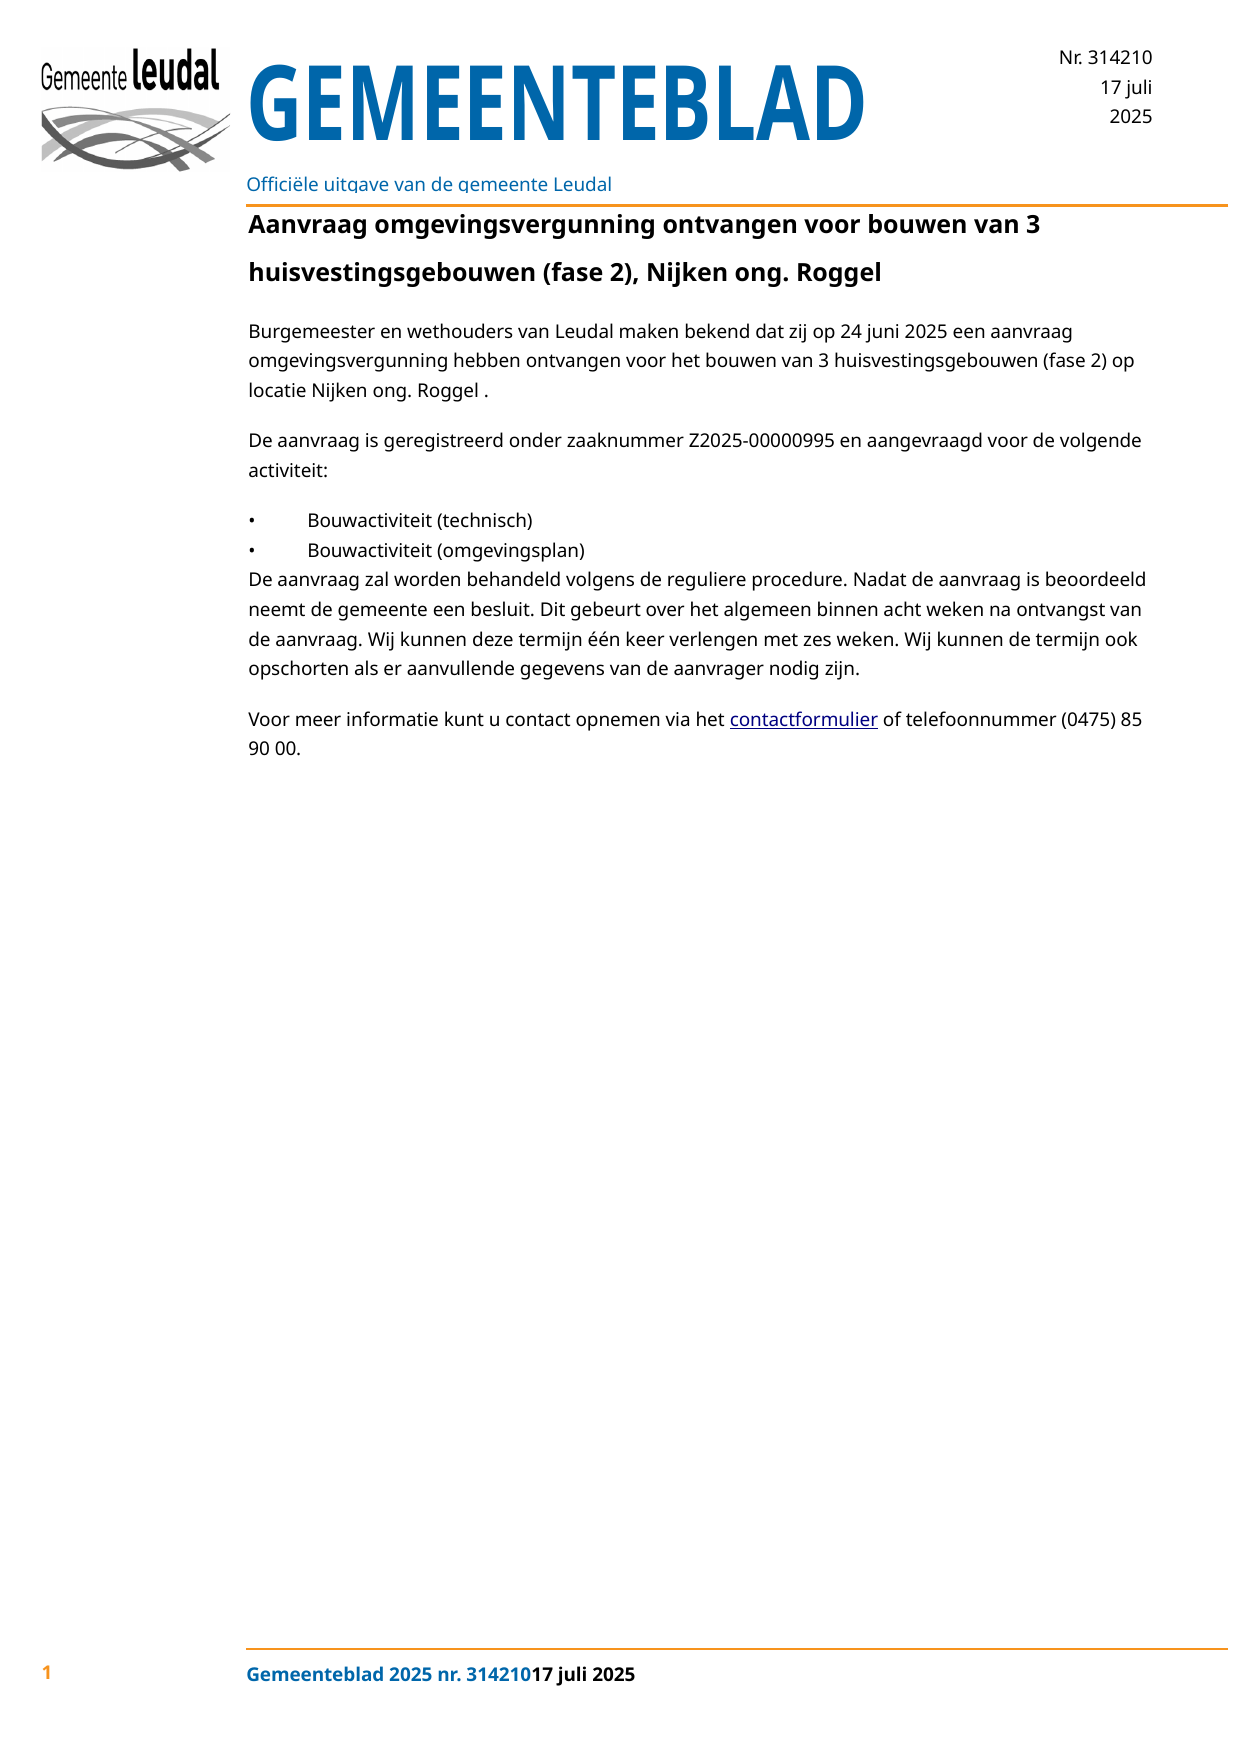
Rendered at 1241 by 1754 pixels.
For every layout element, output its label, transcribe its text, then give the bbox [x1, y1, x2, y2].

text Burgemeester en wethouders van Leudal maken bekend dat zij op 24 juni 2025 een aanvraag omgevingsvergunning hebben ontvangen voor het bouwen van 3 huisvestingsgebouwen (fase 2) op locatie Nijken ong. Roggel . [248, 318, 1152, 403]
text Aanvraag omgevingsvergunning ontvangen voor bouwen van 3 huisvestingsgebouwen (fase 2), Nijken ong. Roggel [248, 207, 1152, 288]
text Voor meer informatie kunt u contact opnemen via het contactformulier of telefoonnummer (0475) 85 90 00. [248, 706, 1152, 761]
list Bouwactiviteit (omgevingsplan) [248, 537, 1152, 563]
text De aanvraag zal worden behandeld volgens de reguliere procedure. Nadat de aanvraag is beoordeeld neemt de gemeente een besluit. Dit gebeurt over het algemeen binnen acht weken na ontvangst van de aanvraag. Wij kunnen deze termijn één keer verlengen met zes weken. Wij kunnen de termijn ook opschorten als er aanvullende gegevens van de aanvrager nodig zijn. [248, 567, 1152, 681]
text De aanvraag is geregistreerd onder zaaknummer Z2025-00000995 en aangevraagd voor de volgende activiteit: [248, 427, 1152, 483]
list Bouwactiviteit (technisch) [248, 507, 1152, 533]
picture [41, 47, 231, 172]
